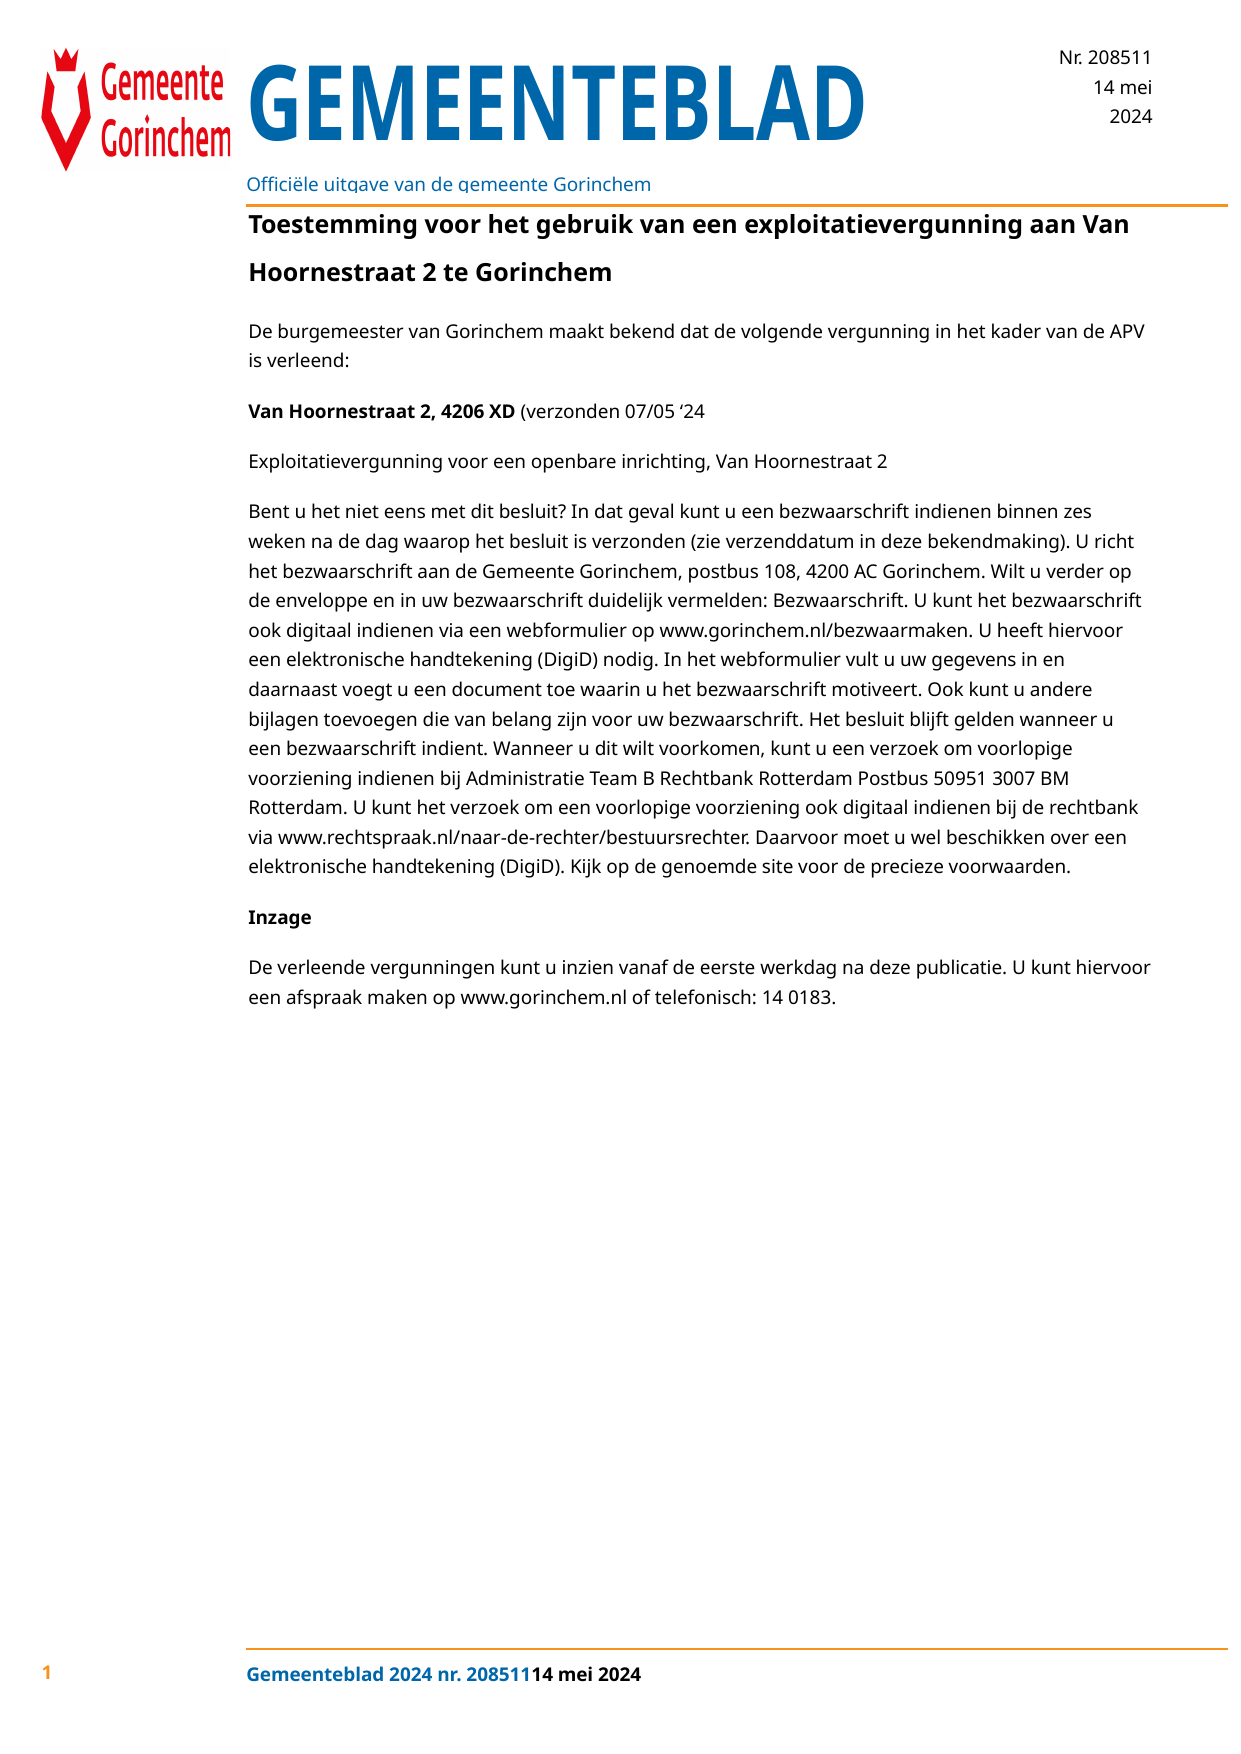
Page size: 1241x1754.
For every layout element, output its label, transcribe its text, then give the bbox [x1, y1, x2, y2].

text Exploitatievergunning voor een openbare inrichting, Van Hoornestraat 2 [248, 448, 1152, 474]
text Bent u het niet eens met dit besluit? In dat geval kunt u een bezwaarschrift indienen binnen zes weken na de dag waarop het besluit is verzonden (zie verzenddatum in deze bekendmaking). U richt het bezwaarschrift aan de Gemeente Gorinchem, postbus 108, 4200 AC Gorinchem. Wilt u verder op de enveloppe en in uw bezwaarschrift duidelijk vermelden: Bezwaarschrift. U kunt het bezwaarschrift ook digitaal indienen via een webformulier op www.gorinchem.nl/bezwaarmaken. U heeft hiervoor een elektronische handtekening (DigiD) nodig. In het webformulier vult u uw gegevens in en daarnaast voegt u een document toe waarin u het bezwaarschrift motiveert. Ook kunt u andere bijlagen toevoegen die van belang zijn voor uw bezwaarschrift. Het besluit blijft gelden wanneer u een bezwaarschrift indient. Wanneer u dit wilt voorkomen, kunt u een verzoek om voorlopige voorziening indienen bij Administratie Team B Rechtbank Rotterdam Postbus 50951 3007 BM Rotterdam. U kunt het verzoek om een voorlopige voorziening ook digitaal indienen bij de rechtbank via www.rechtspraak.nl/naar-de-rechter/bestuursrechter. Daarvoor moet u wel beschikken over een elektronische handtekening (DigiD). Kijk op de genoemde site voor de precieze voorwaarden. [248, 499, 1152, 879]
text Toestemming voor het gebruik van een exploitatievergunning aan Van Hoornestraat 2 te Gorinchem [248, 207, 1152, 288]
text De verleende vergunningen kunt u inzien vanaf de eerste werkdag na deze publicatie. U kunt hiervoor een afspraak maken op www.gorinchem.nl of telefonisch: 14 0183. [248, 954, 1152, 1010]
text De burgemeester van Gorinchem maakt bekend dat de volgende vergunning in het kader van de APV is verleend: [248, 318, 1152, 373]
text Van Hoornestraat 2, 4206 XD (verzonden 07/05 ‘24 [248, 398, 1152, 424]
text Inzage [248, 904, 1152, 930]
picture [41, 47, 231, 172]
